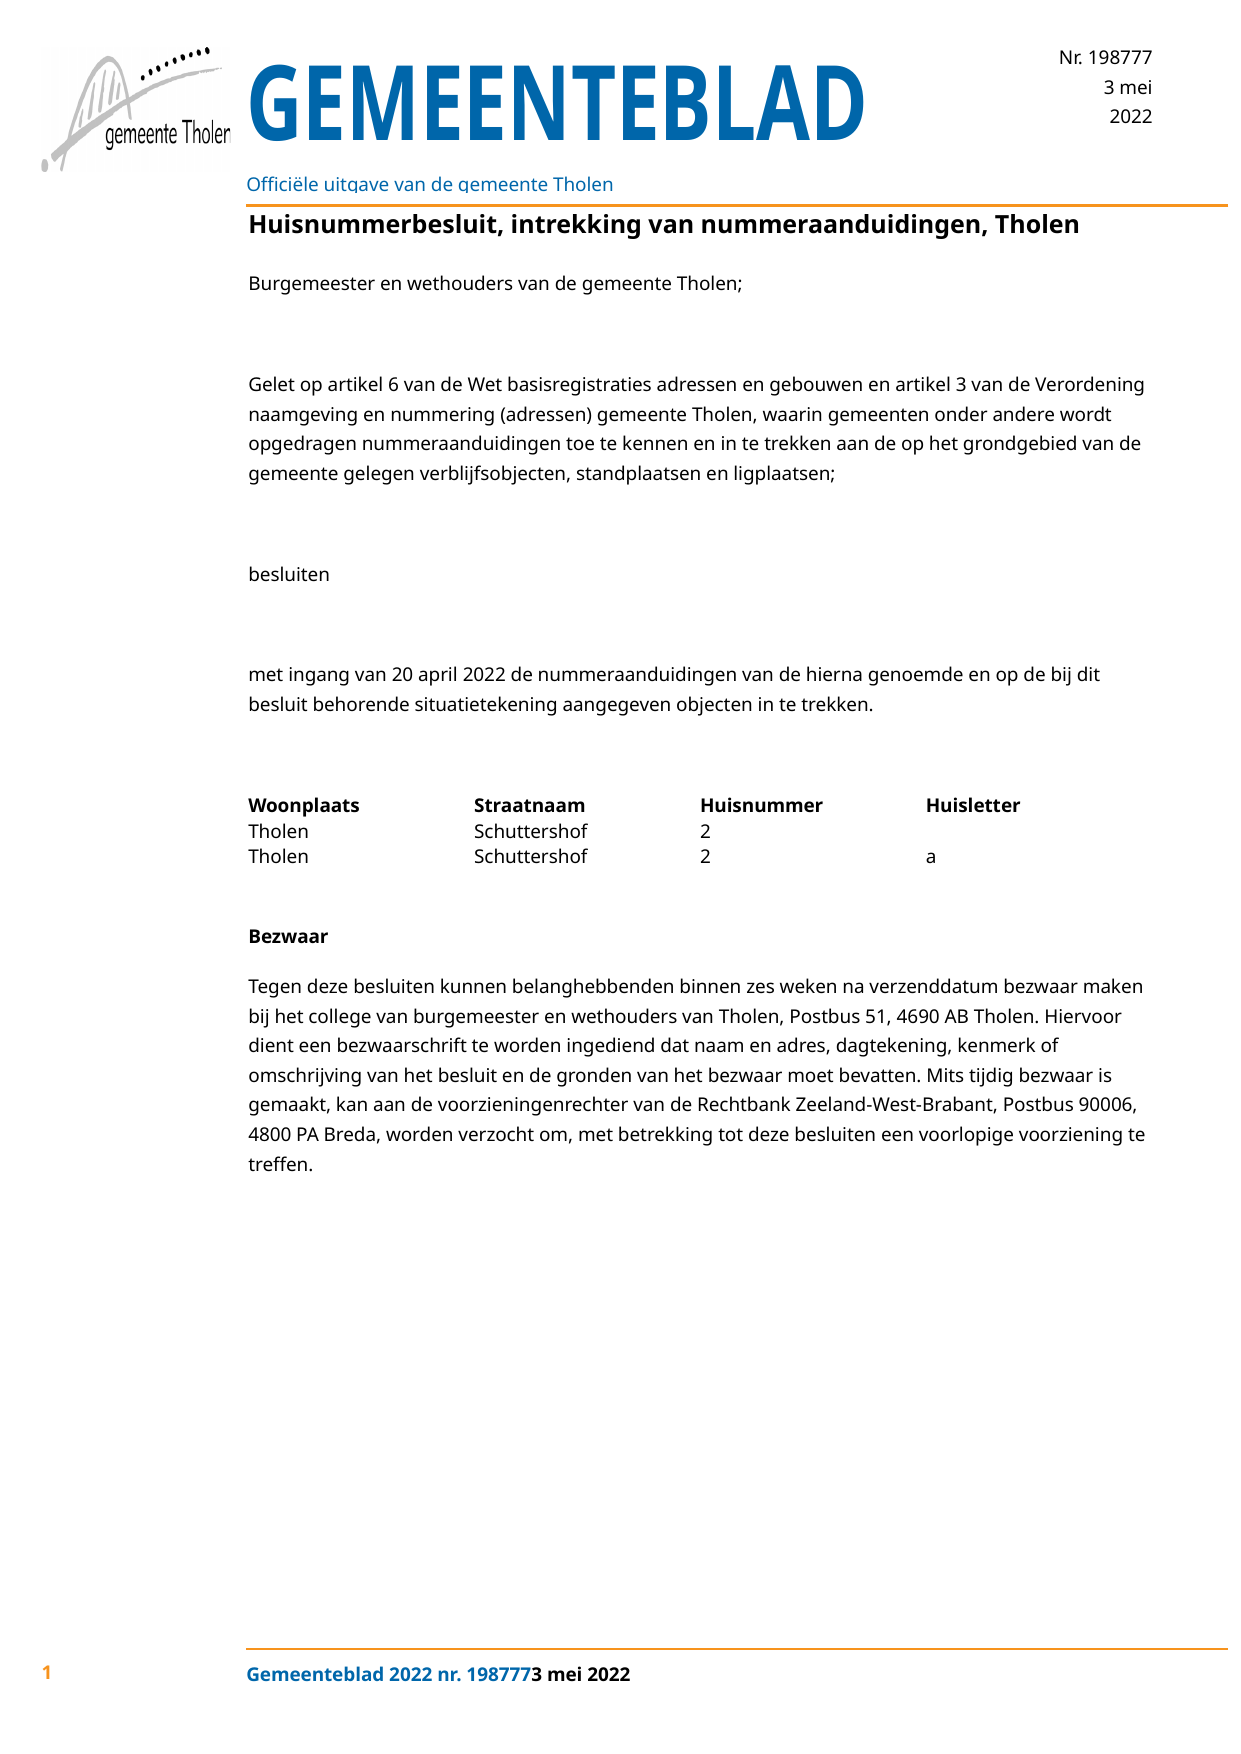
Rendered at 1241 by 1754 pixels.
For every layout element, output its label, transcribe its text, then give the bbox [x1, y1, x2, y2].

table_cell 2 [700, 818, 926, 843]
table_cell [926, 818, 1152, 843]
table_cell 2 [700, 844, 926, 869]
table_cell Schuttershof [474, 818, 700, 843]
text besluiten [248, 561, 1152, 586]
table_cell a [926, 844, 1152, 869]
table_cell Tholen [248, 818, 474, 843]
text Tegen deze besluiten kunnen belanghebbenden binnen zes weken na verzenddatum bezwaar maken bij het college van burgemeester en wethouders van Tholen, Postbus 51, 4690 AB Tholen. Hiervoor dient een bezwaarschrift te worden ingediend dat naam en adres, dagtekening, kenmerk of omschrijving van het besluit en de gronden van het bezwaar moet bevatten. Mits tijdig bezwaar is gemaakt, kan aan de voorzieningenrechter van de Rechtbank Zeeland-West-Brabant, Postbus 90006, 4800 PA Breda, worden verzocht om, met betrekking tot deze besluiten een voorlopige voorziening te treffen. [248, 973, 1152, 1177]
table_cell Tholen [248, 844, 474, 869]
table_header Huisnummer [700, 792, 926, 818]
table_cell Schuttershof [474, 844, 700, 869]
text Huisnummerbesluit, intrekking van nummeraanduidingen, Tholen [248, 207, 1152, 241]
picture [41, 47, 231, 172]
text Gelet op artikel 6 van de Wet basisregistraties adressen en gebouwen en artikel 3 van de Verordening naamgeving en nummering (adressen) gemeente Tholen, waarin gemeenten onder andere wordt opgedragen nummeraanduidingen toe te kennen en in te trekken aan de op het grondgebied van de gemeente gelegen verblijfsobjecten, standplaatsen en ligplaatsen; [248, 371, 1152, 486]
text Bezwaar [248, 923, 1152, 949]
table_header Woonplaats [248, 792, 474, 818]
table_header Huisletter [926, 792, 1152, 818]
table_header Straatnaam [474, 792, 700, 818]
text Burgemeester en wethouders van de gemeente Tholen; [248, 270, 1152, 296]
text met ingang van 20 april 2022 de nummeraanduidingen van de hierna genoemde en op de bij dit besluit behorende situatietekening aangegeven objecten in te trekken. [248, 662, 1152, 717]
